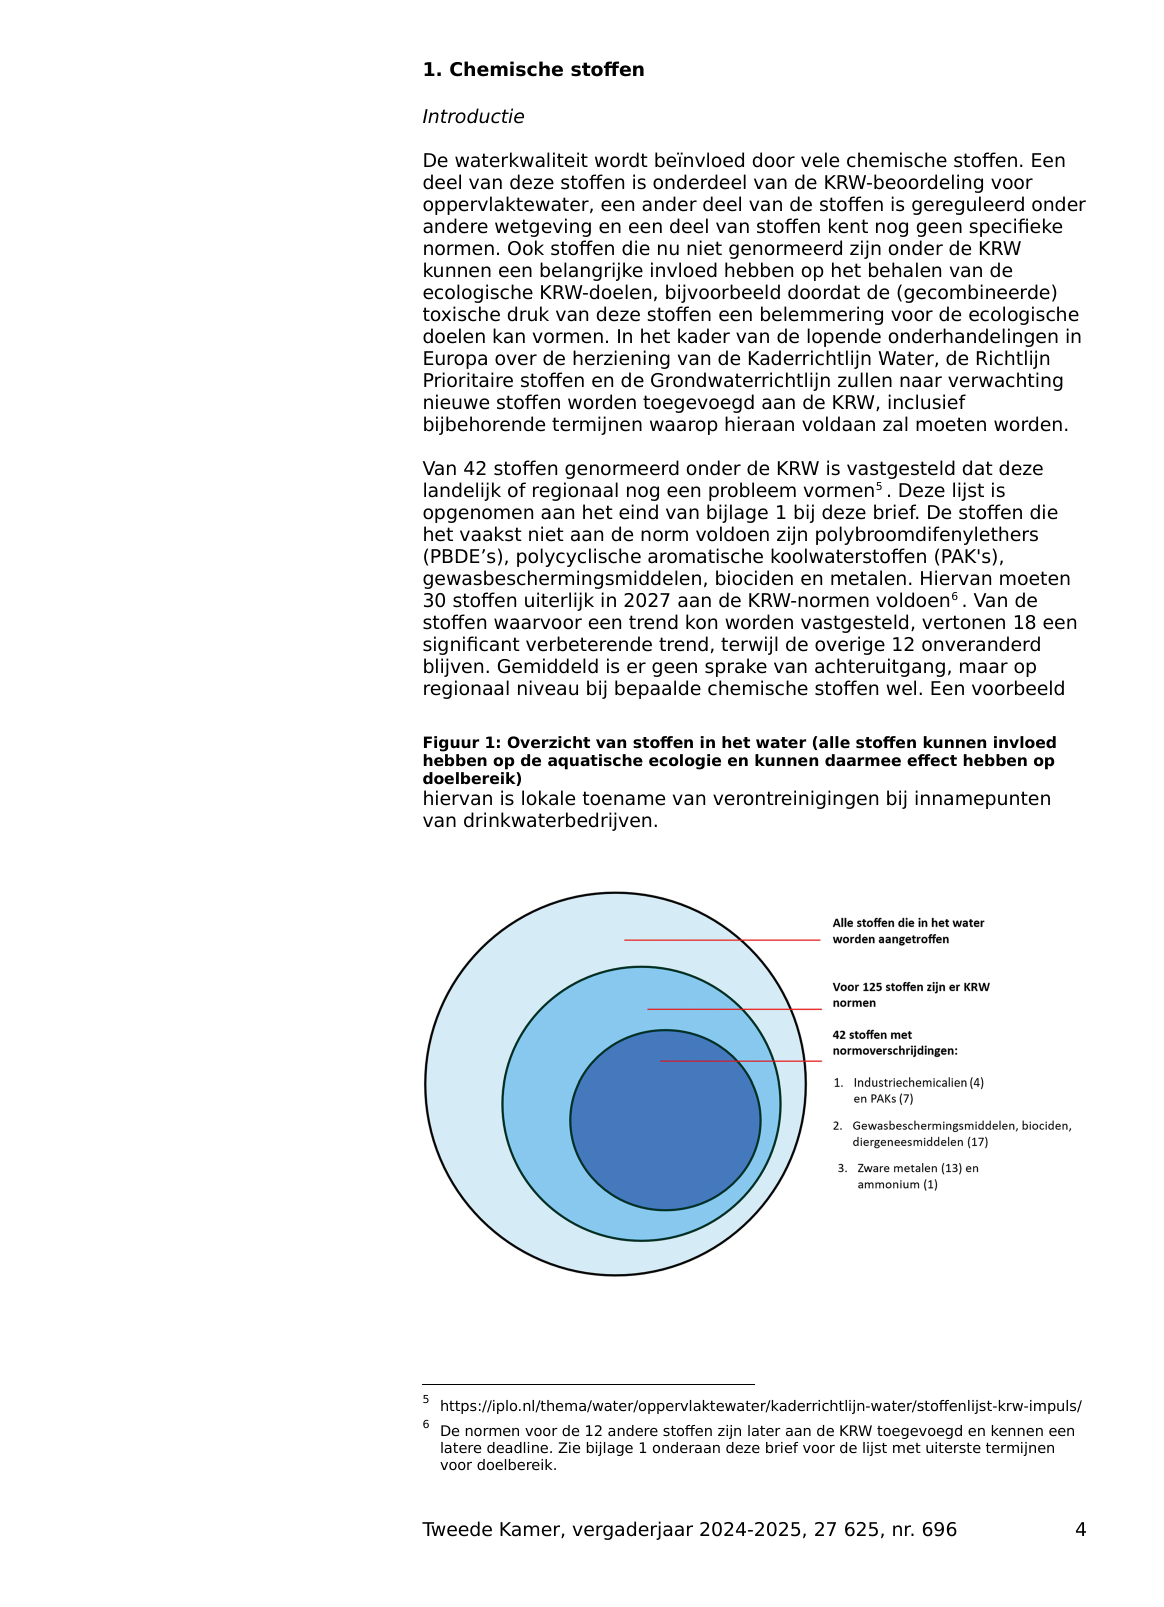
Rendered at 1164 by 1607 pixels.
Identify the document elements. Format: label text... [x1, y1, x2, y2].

text Van 42 stoffen genormeerd onder de KRW is vastgesteld dat deze landelijk of regionaal nog een probleem vormen. Deze lijst is opgenomen aan het eind van bijlage 1 bij deze brief. De stoffen die het vaakst niet aan de norm voldoen zijn polybroomdifenylethers (PBDE’s), polycyclische aromatische koolwaterstoffen (PAK's), gewasbeschermingsmiddelen, biociden en metalen. Hiervan moeten 30 stoffen uiterlijk in 2027 aan de KRW-normen voldoen. Van de stoffen waarvoor een trend kon worden vastgesteld, vertonen 18 een significant verbeterende trend, terwijl de overige 12 onveranderd blijven. Gemiddeld is er geen sprake van achteruitgang, maar op regionaal niveau bij bepaalde chemische stoffen wel. Een voorbeeld hiervan is lokale toename van verontreinigingen bij innamepunten van drinkwaterbedrijven. [422, 458, 1087, 832]
picture [422, 887, 1072, 1278]
subtitle Introductie [422, 106, 1087, 128]
text Figuur 1: Overzicht van stoffen in het water (alle stoffen kunnen invloed hebben op de aquatische ecologie en kunnen daarmee effect hebben op doelbereik) [422, 734, 1072, 788]
text De waterkwaliteit wordt beïnvloed door vele chemische stoffen. Een deel van deze stoffen is onderdeel van de KRW-beoordeling voor oppervlaktewater, een ander deel van de stoffen is gereguleerd onder andere wetgeving en een deel van stoffen kent nog geen specifieke normen. Ook stoffen die nu niet genormeerd zijn onder de KRW kunnen een belangrijke invloed hebben op het behalen van de ecologische KRW-doelen, bijvoorbeeld doordat de (gecombineerde) toxische druk van deze stoffen een belemmering voor de ecologische doelen kan vormen. In het kader van de lopende onderhandelingen in Europa over de herziening van de Kaderrichtlijn Water, de Richtlijn Prioritaire stoffen en de Grondwaterrichtlijn zullen naar verwachting nieuwe stoffen worden toegevoegd aan de KRW, inclusief bijbehorende termijnen waarop hieraan voldaan zal moeten worden. [422, 150, 1087, 436]
text https://iplo.nl/thema/water/oppervlaktewater/kaderrichtlijn-water/stoffenlijst-krw-impuls/ [422, 1393, 1087, 1416]
text De normen voor de 12 andere stoffen zijn later aan de KRW toegevoegd en kennen een latere deadline. Zie bijlage 1 onderaan deze brief voor de lijst met uiterste termijnen voor doelbereik. [422, 1418, 1087, 1474]
subtitle 1. Chemische stoffen [422, 59, 1087, 81]
